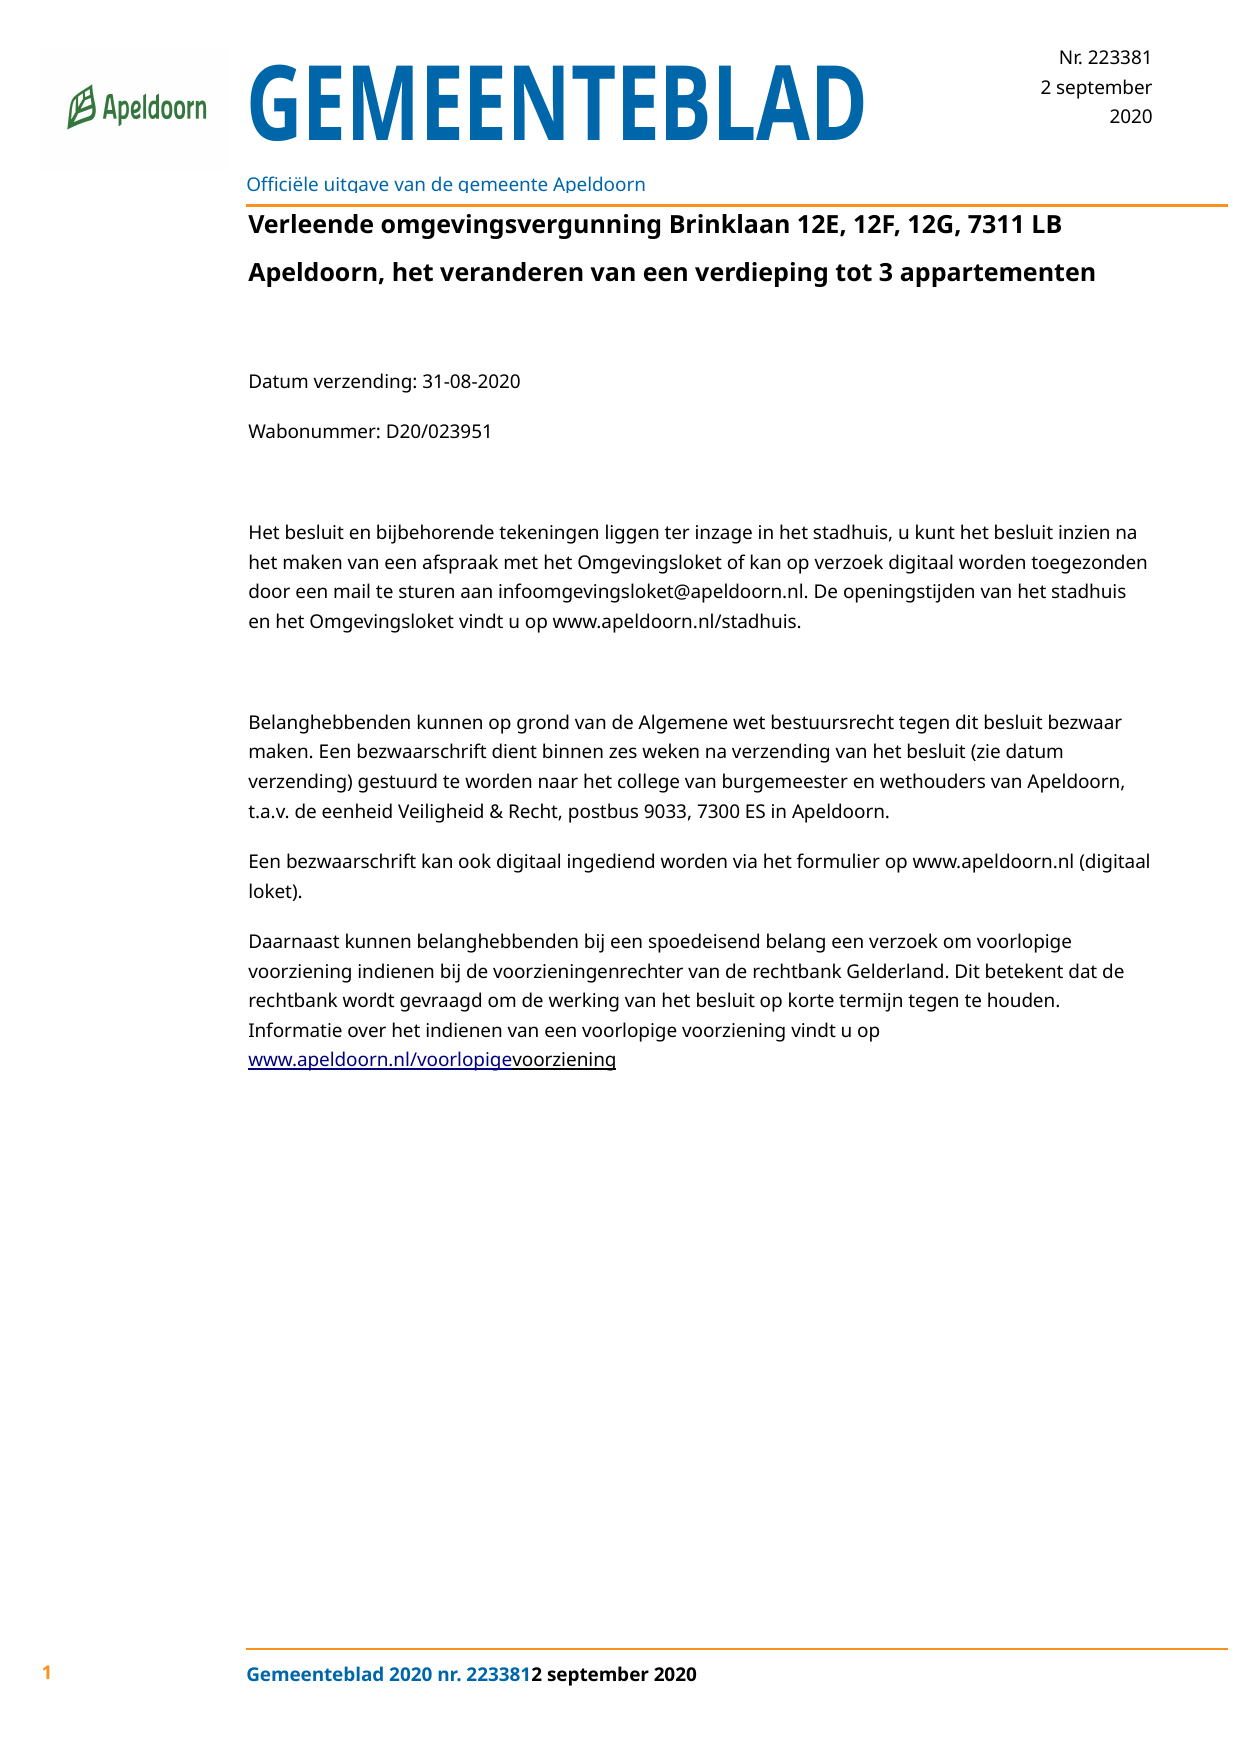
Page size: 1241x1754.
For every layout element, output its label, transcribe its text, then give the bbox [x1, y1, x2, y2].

picture [41, 47, 231, 172]
text Verleende omgevingsvergunning Brinklaan 12E, 12F, 12G, 7311 LB Apeldoorn, het veranderen van een verdieping tot 3 appartementen [248, 207, 1152, 288]
text Datum verzending: 31-08-2020 [248, 368, 1152, 394]
text Daarnaast kunnen belanghebbenden bij een spoedeisend belang een verzoek om voorlopige voorziening indienen bij de voorzieningenrechter van de rechtbank Gelderland. Dit betekent dat de rechtbank wordt gevraagd om de werking van het besluit op korte termijn tegen te houden. Informatie over het indienen van een voorlopige voorziening vindt u op www.apeldoorn.nl/voorlopigevoorziening [248, 928, 1152, 1072]
text Een bezwaarschrift kan ook digitaal ingediend worden via het formulier op www.apeldoorn.nl (digitaal loket). [248, 848, 1152, 904]
text Het besluit en bijbehorende tekeningen liggen ter inzage in het stadhuis, u kunt het besluit inzien na het maken van een afspraak met het Omgevingsloket of kan op verzoek digitaal worden toegezonden door een mail te sturen aan infoomgevingsloket@apeldoorn.nl. De openingstijden van het stadhuis en het Omgevingsloket vindt u op www.apeldoorn.nl/stadhuis. [248, 519, 1152, 634]
text Belanghebbenden kunnen op grond van de Algemene wet bestuursrecht tegen dit besluit bezwaar maken. Een bezwaarschrift dient binnen zes weken na verzending van het besluit (zie datum verzending) gestuurd te worden naar het college van burgemeester en wethouders van Apeldoorn, t.a.v. de eenheid Veiligheid & Recht, postbus 9033, 7300 ES in Apeldoorn. [248, 709, 1152, 824]
text Wabonummer: D20/023951 [248, 419, 1152, 444]
